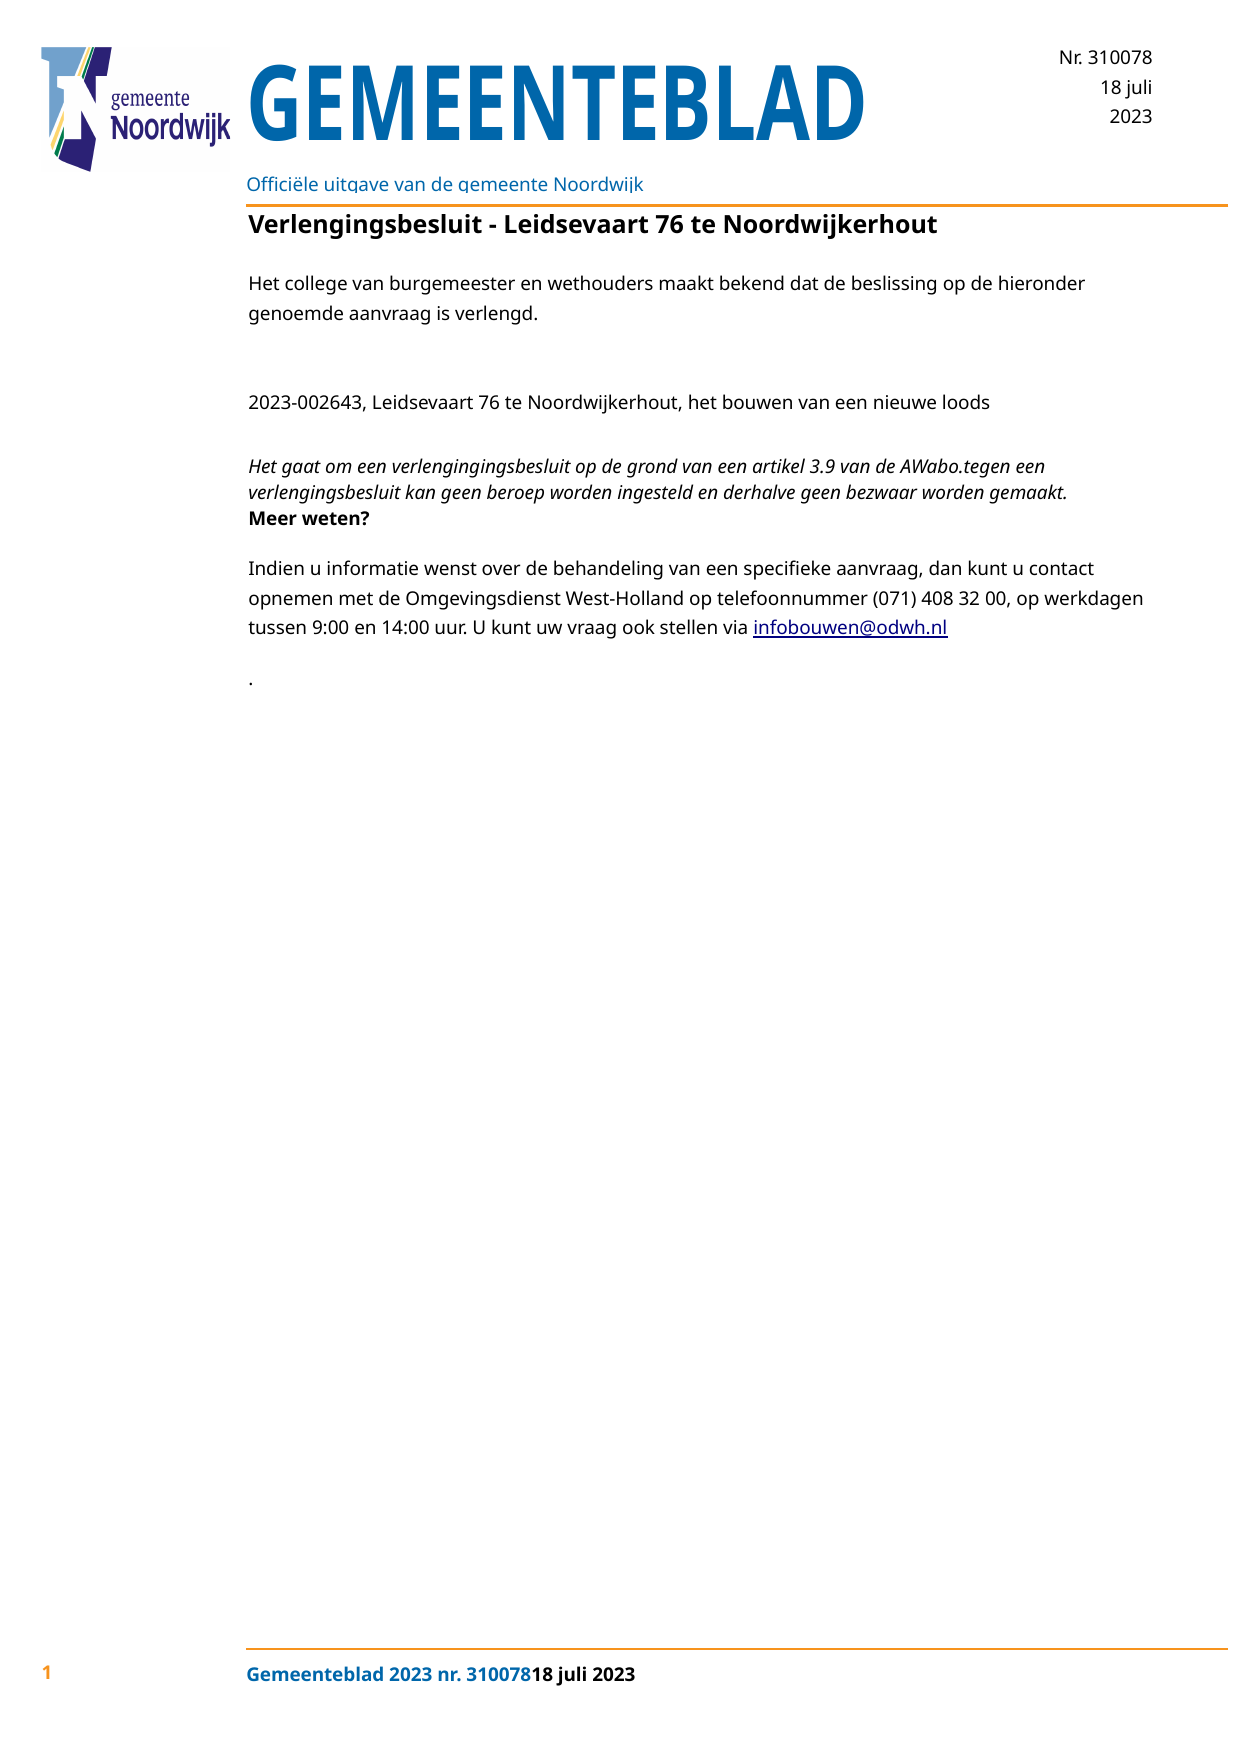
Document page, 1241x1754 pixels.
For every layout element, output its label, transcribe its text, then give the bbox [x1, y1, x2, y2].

picture [41, 47, 231, 172]
text Het gaat om een verlengingingsbesluit op de grond van een artikel 3.9 van de AWabo.tegen een verlengingsbesluit kan geen beroep worden ingesteld en derhalve geen bezwaar worden gemaakt. [248, 453, 1152, 505]
text Meer weten? [248, 505, 1152, 531]
text 2023-002643, Leidsevaart 76 te Noordwijkerhout, het bouwen van een nieuwe loods [248, 389, 1152, 415]
text Het college van burgemeester en wethouders maakt bekend dat de beslissing op de hieronder genoemde aanvraag is verlengd. [248, 270, 1152, 326]
text Indien u informatie wenst over de behandeling van een specifieke aanvraag, dan kunt u contact opnemen met de Omgevingsdienst West-Holland op telefoonnummer (071) 408 32 00, op werkdagen tussen 9:00 en 14:00 uur. U kunt uw vraag ook stellen via infobouwen@odwh.nl [248, 555, 1152, 640]
text Verlengingsbesluit - Leidsevaart 76 te Noordwijkerhout [248, 207, 1152, 241]
text . [248, 665, 1152, 691]
